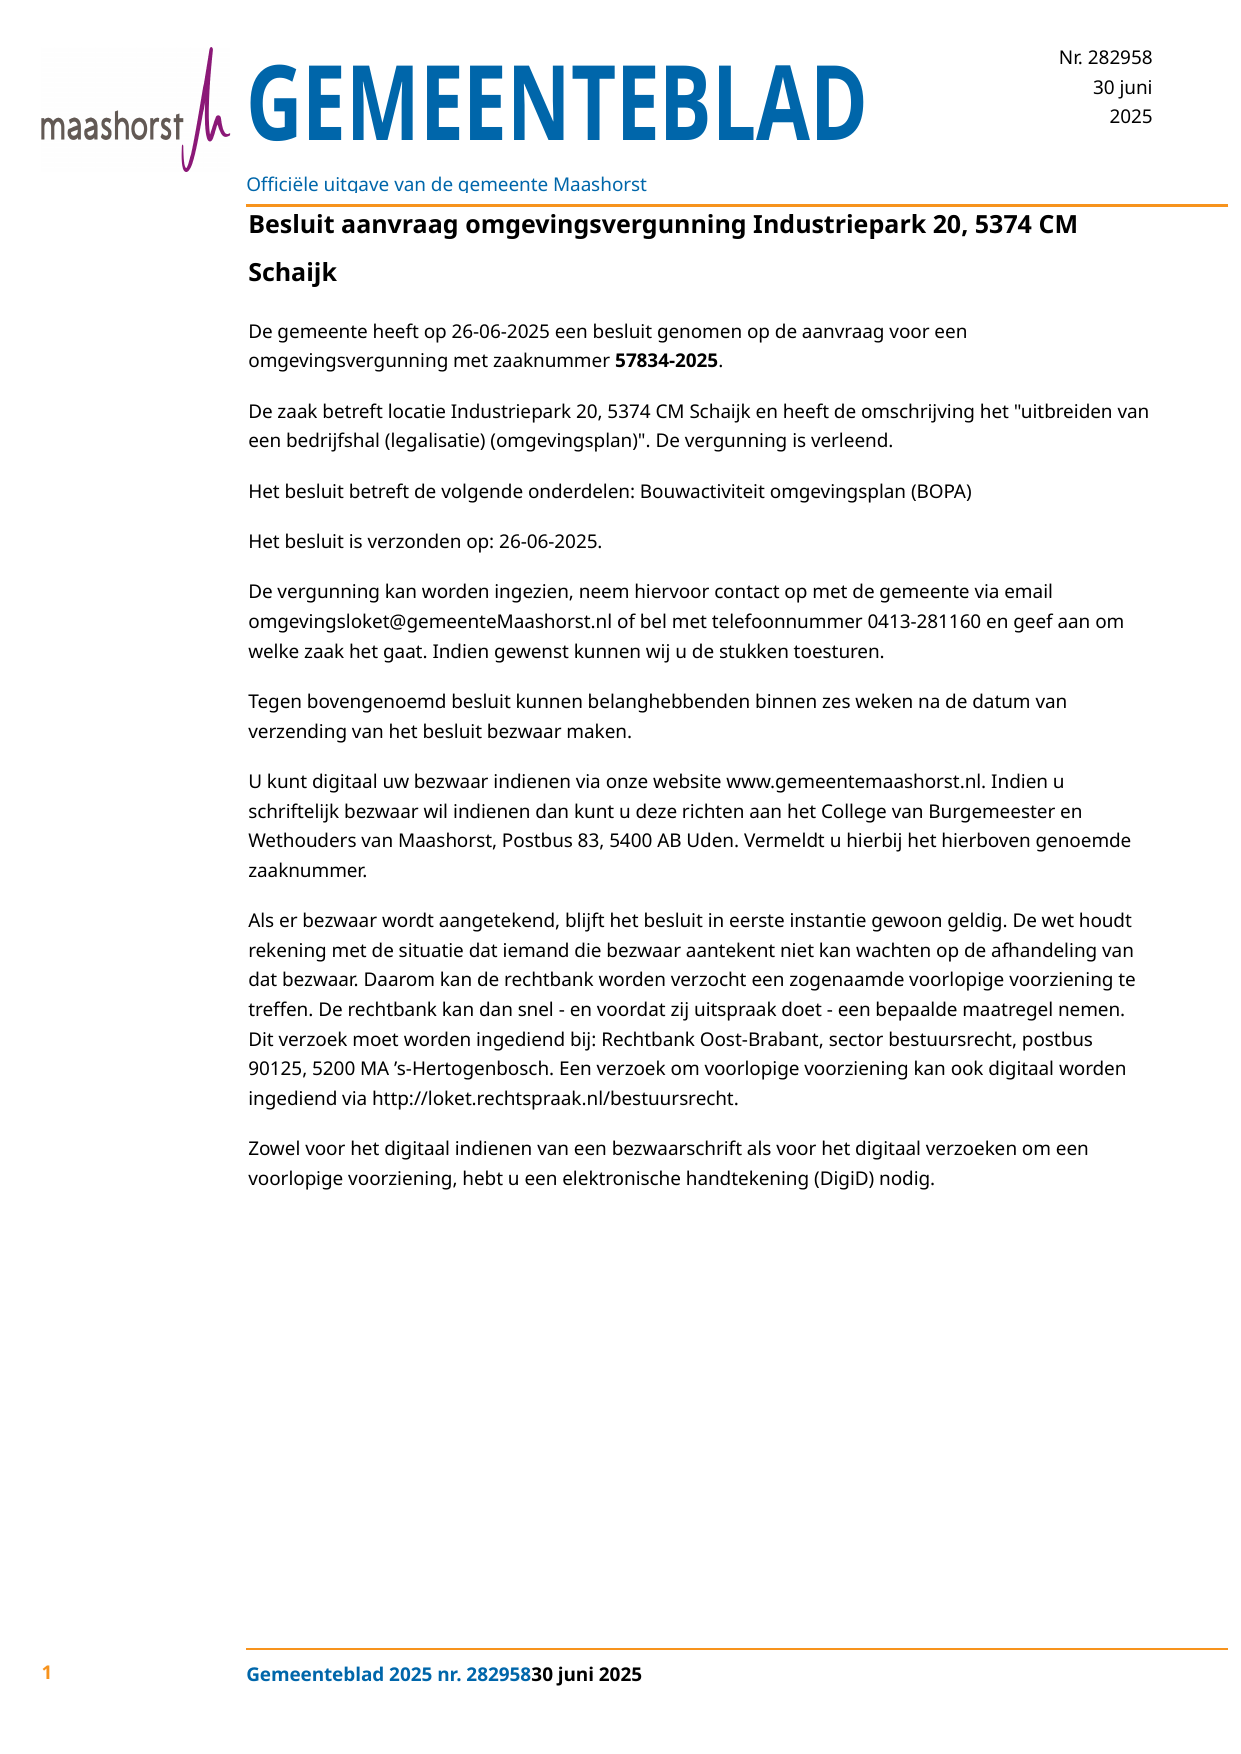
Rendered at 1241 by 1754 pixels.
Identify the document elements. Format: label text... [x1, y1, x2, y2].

text Het besluit is verzonden op: 26-06-2025. [248, 528, 1152, 554]
text De vergunning kan worden ingezien, neem hiervoor contact op met de gemeente via email omgevingsloket@gemeenteMaashorst.nl of bel met telefoonnummer 0413-281160 en geef aan om welke zaak het gaat. Indien gewenst kunnen wij u de stukken toesturen. [248, 579, 1152, 664]
text Zowel voor het digitaal indienen van een bezwaarschrift als voor het digitaal verzoeken om een voorlopige voorziening, hebt u een elektronische handtekening (DigiD) nodig. [248, 1135, 1152, 1191]
text Het besluit betreft de volgende onderdelen: Bouwactiviteit omgevingsplan (BOPA) [248, 478, 1152, 504]
text Besluit aanvraag omgevingsvergunning Industriepark 20, 5374 CM Schaijk [248, 207, 1152, 288]
text De gemeente heeft op 26-06-2025 een besluit genomen op de aanvraag voor een omgevingsvergunning met zaaknummer 57834-2025. [248, 318, 1152, 373]
picture [41, 47, 231, 172]
text De zaak betreft locatie Industriepark 20, 5374 CM Schaijk en heeft de omschrijving het "uitbreiden van een bedrijfshal (legalisatie) (omgevingsplan)". De vergunning is verleend. [248, 398, 1152, 453]
text Als er bezwaar wordt aangetekend, blijft het besluit in eerste instantie gewoon geldig. De wet houdt rekening met de situatie dat iemand die bezwaar aantekent niet kan wachten op de afhandeling van dat bezwaar. Daarom kan de rechtbank worden verzocht een zogenaamde voorlopige voorziening te treffen. De rechtbank kan dan snel - en voordat zij uitspraak doet - een bepaalde maatregel nemen. Dit verzoek moet worden ingediend bij: Rechtbank Oost-Brabant, sector bestuursrecht, postbus 90125, 5200 MA ’s-Hertogenbosch. Een verzoek om voorlopige voorziening kan ook digitaal worden ingediend via http://loket.rechtspraak.nl/bestuursrecht. [248, 907, 1152, 1111]
text U kunt digitaal uw bezwaar indienen via onze website www.gemeentemaashorst.nl. Indien u schriftelijk bezwaar wil indienen dan kunt u deze richten aan het College van Burgemeester en Wethouders van Maashorst, Postbus 83, 5400 AB Uden. Vermeldt u hierbij het hierboven genoemde zaaknummer. [248, 768, 1152, 883]
text Tegen bovengenoemd besluit kunnen belanghebbenden binnen zes weken na de datum van verzending van het besluit bezwaar maken. [248, 688, 1152, 744]
